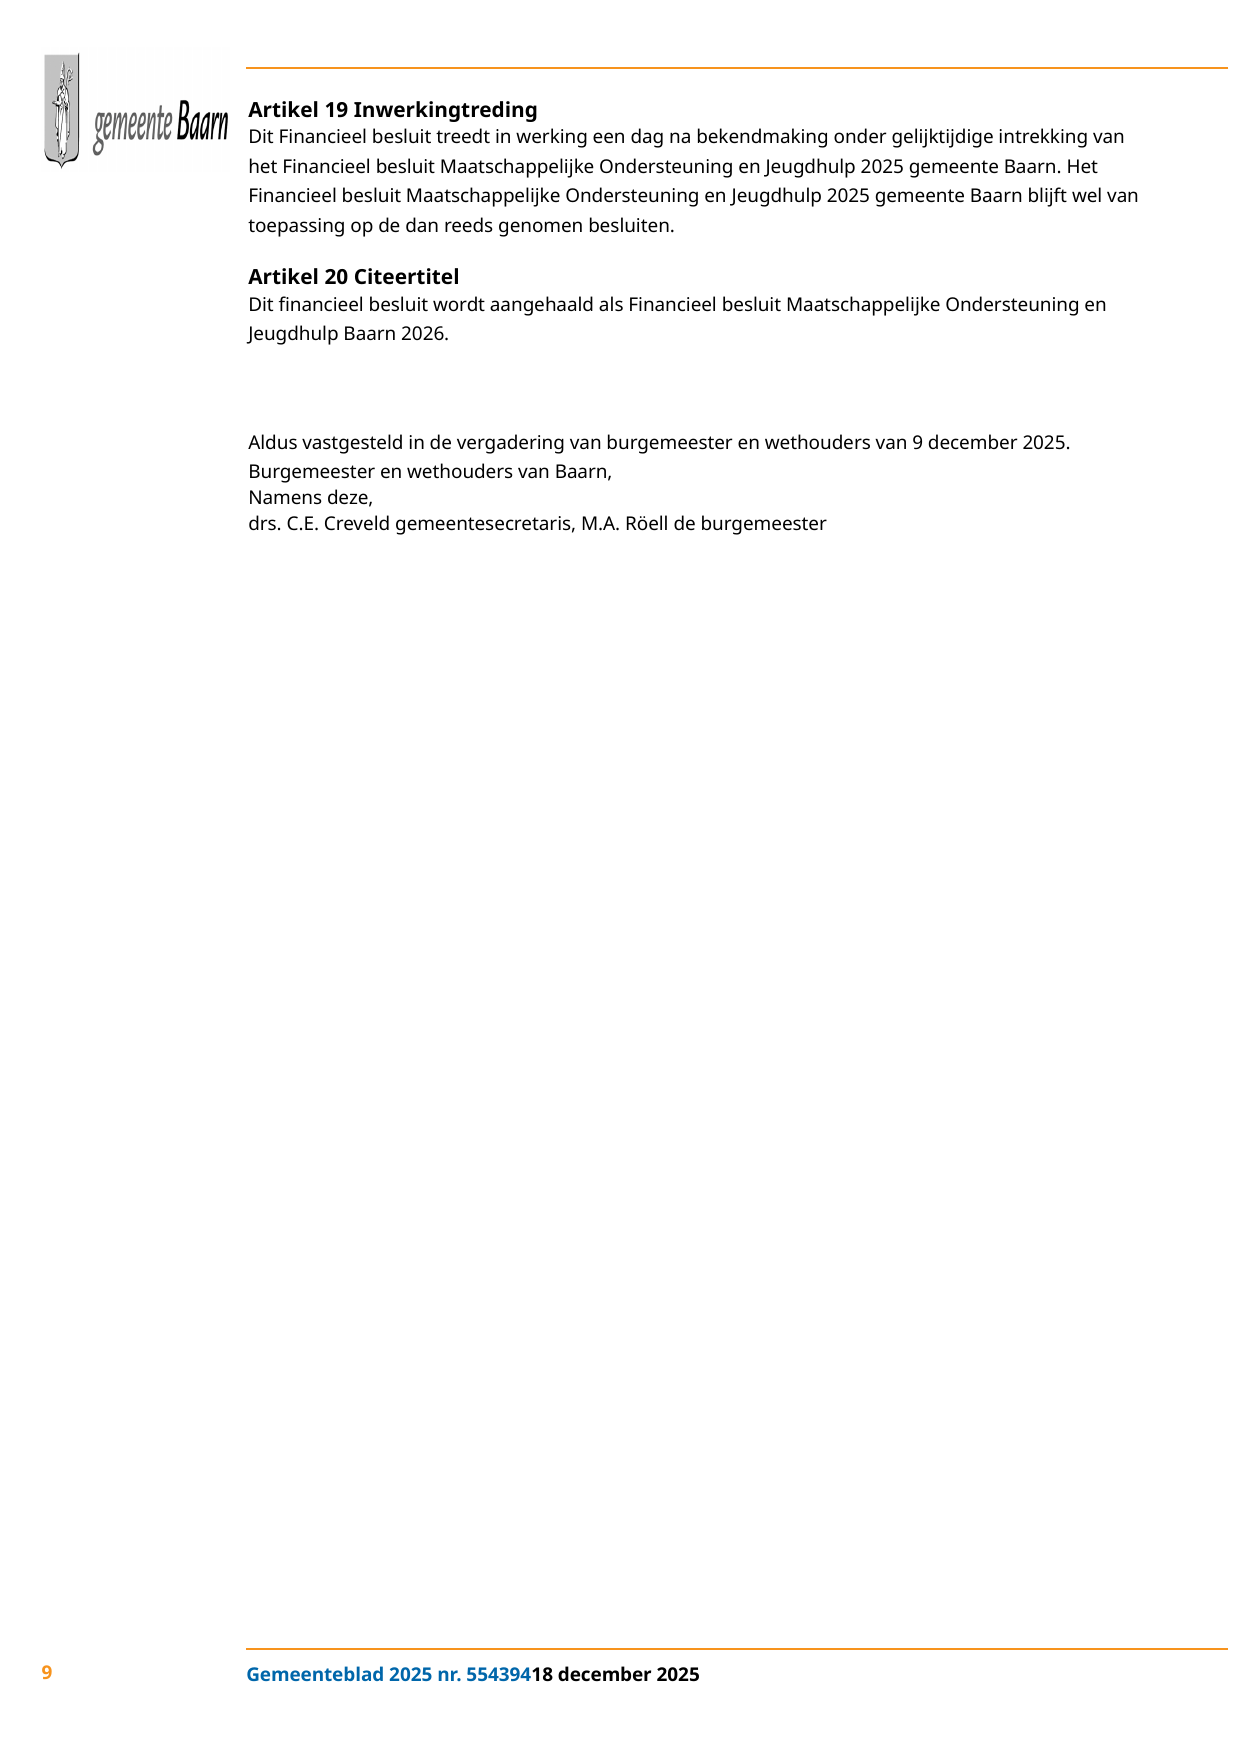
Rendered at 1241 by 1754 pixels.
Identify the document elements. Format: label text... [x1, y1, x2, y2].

text Aldus vastgesteld in de vergadering van burgemeester en wethouders van 9 december 2025. [248, 429, 1152, 454]
text Burgemeester en wethouders van Baarn, [248, 458, 1152, 484]
picture [41, 47, 231, 172]
text drs. C.E. Creveld gemeentesecretaris, M.A. Röell de burgemeester [248, 510, 1152, 536]
text Dit Financieel besluit treedt in werking een dag na bekendmaking onder gelijktijdige intrekking van het Financieel besluit Maatschappelijke Ondersteuning en Jeugdhulp 2025 gemeente Baarn. Het Financieel besluit Maatschappelijke Ondersteuning en Jeugdhulp 2025 gemeente Baarn blijft wel van toepassing op de dan reeds genomen besluiten. [248, 123, 1152, 238]
text Dit financieel besluit wordt aangehaald als Financieel besluit Maatschappelijke Ondersteuning en Jeugdhulp Baarn 2026. [248, 291, 1152, 346]
text Artikel 20 Citeertitel [248, 262, 1152, 291]
text Artikel 19 Inwerkingtreding [248, 95, 1152, 123]
text Namens deze, [248, 484, 1152, 510]
